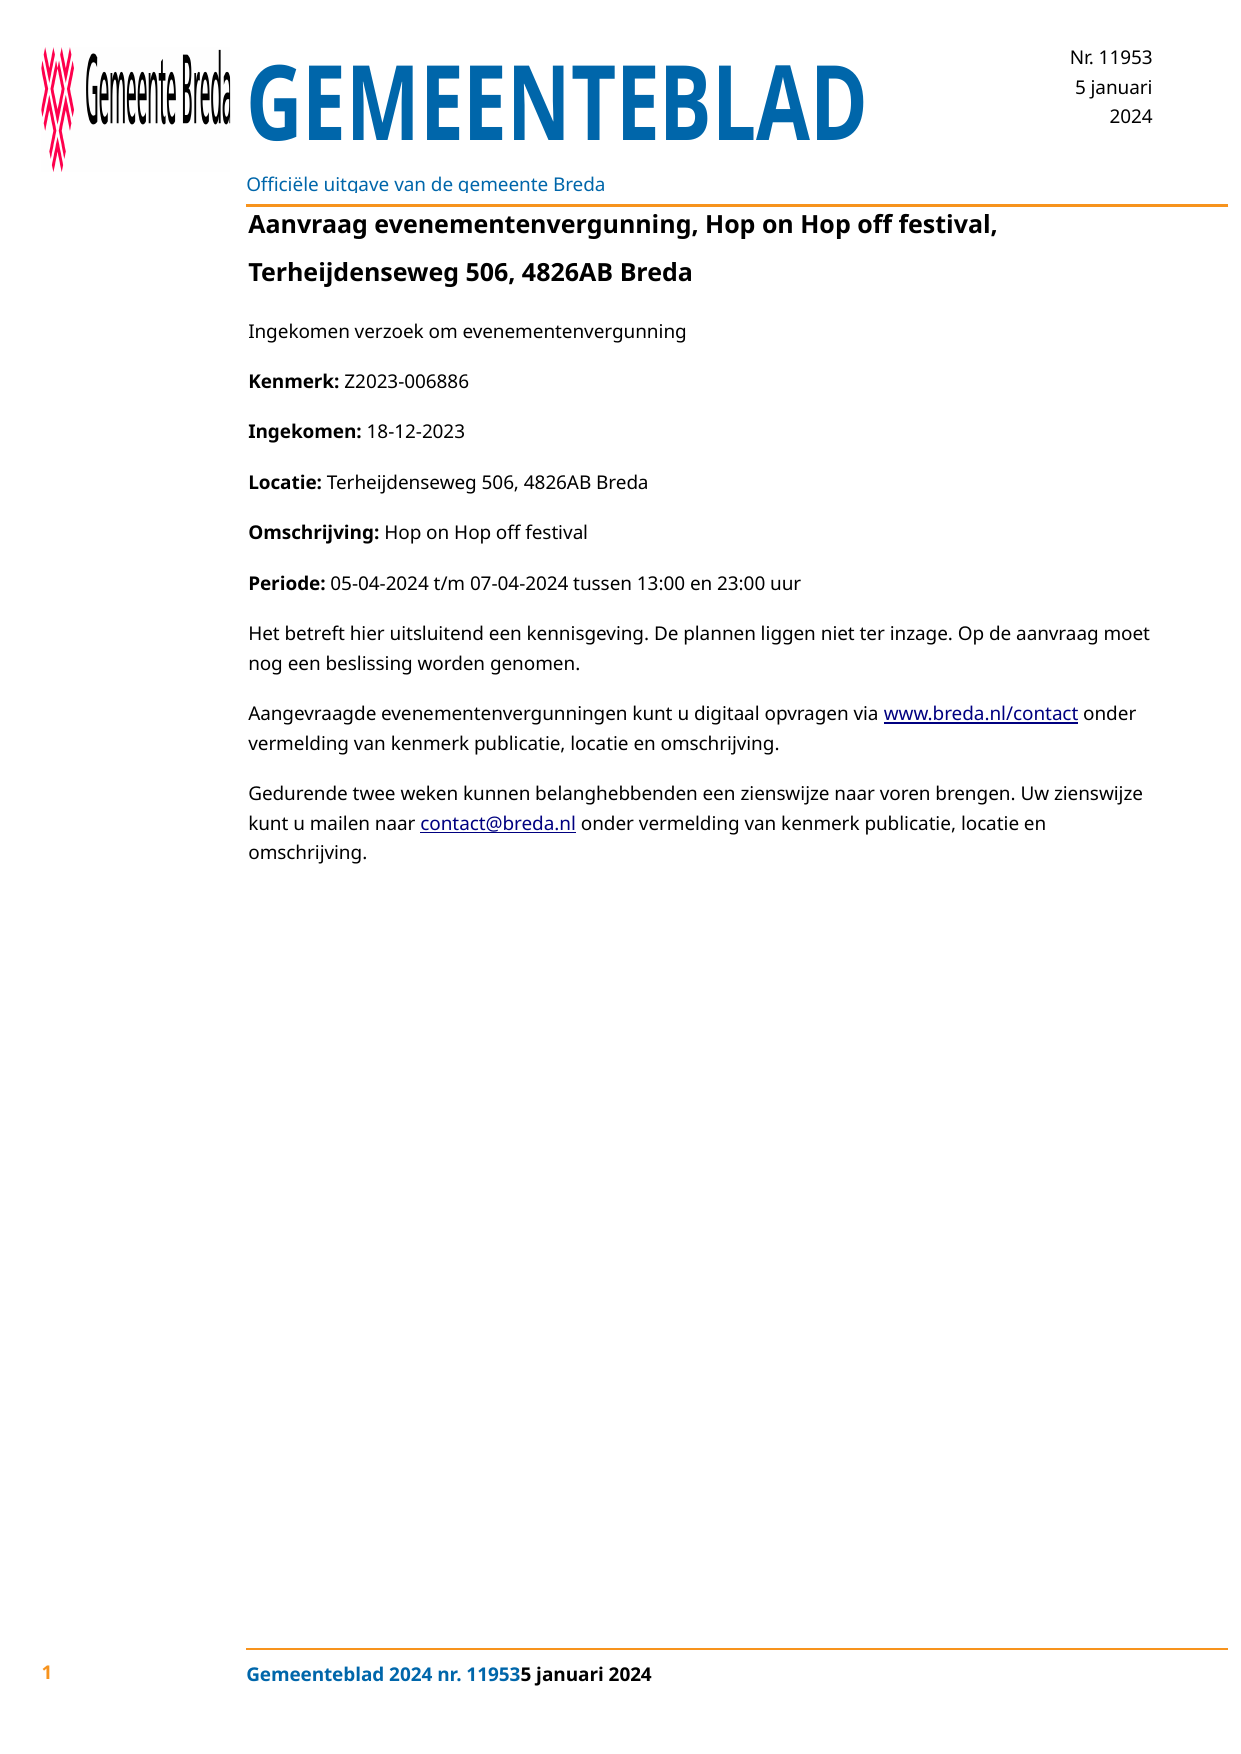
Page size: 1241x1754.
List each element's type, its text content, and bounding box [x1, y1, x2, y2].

text Aangevraagde evenementenvergunningen kunt u digitaal opvragen via www.breda.nl/contact onder vermelding van kenmerk publicatie, locatie en omschrijving. [248, 700, 1152, 756]
text Ingekomen: 18-12-2023 [248, 419, 1152, 444]
text Gedurende twee weken kunnen belanghebbenden een zienswijze naar voren brengen. Uw zienswijze kunt u mailen naar contact@breda.nl onder vermelding van kenmerk publicatie, locatie en omschrijving. [248, 780, 1152, 865]
text Omschrijving: Hop on Hop off festival [248, 519, 1152, 545]
text Aanvraag evenementenvergunning, Hop on Hop off festival, Terheijdenseweg 506, 4826AB Breda [248, 207, 1152, 288]
text Het betreft hier uitsluitend een kennisgeving. De plannen liggen niet ter inzage. Op de aanvraag moet nog een beslissing worden genomen. [248, 620, 1152, 676]
text Kenmerk: Z2023-006886 [248, 368, 1152, 394]
picture [41, 47, 231, 172]
text Periode: 05-04-2024 t/m 07-04-2024 tussen 13:00 en 23:00 uur [248, 570, 1152, 596]
text Ingekomen verzoek om evenementenvergunning [248, 318, 1152, 344]
text Locatie: Terheijdenseweg 506, 4826AB Breda [248, 469, 1152, 495]
